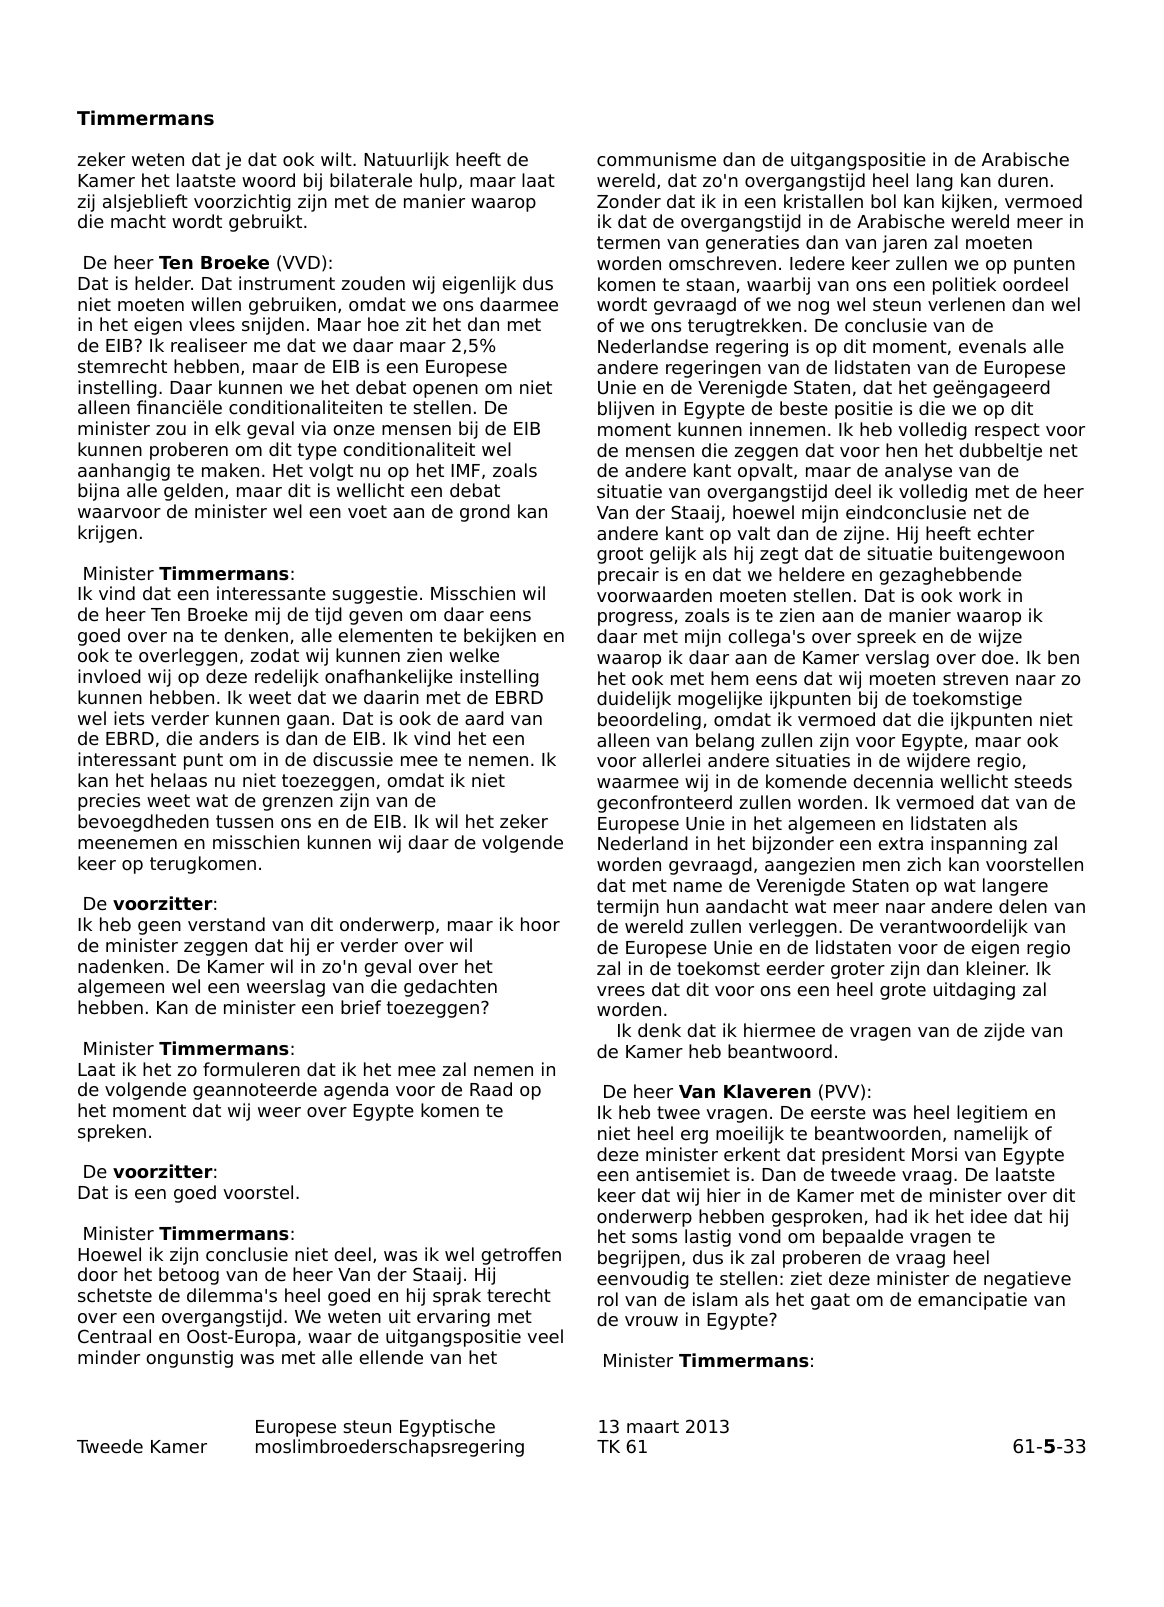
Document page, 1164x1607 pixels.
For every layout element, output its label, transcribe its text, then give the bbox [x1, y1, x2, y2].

text Minister Timmermans: [77, 1224, 567, 1244]
text Hoewel ik zijn conclusie niet deel, was ik wel getroffen door het betoog van de heer Van der Staaij. Hij schetste de dilemma's heel goed en hij sprak terecht over een overgangstijd. We weten uit ervaring met Centraal en Oost-Europa, waar de uitgangspositie veel minder ongunstig was met alle ellende van het [77, 1244, 567, 1369]
text De voorzitter: [77, 894, 567, 915]
text De heer Van Klaveren (PVV): [596, 1082, 1087, 1103]
text Minister Timmermans: [77, 563, 567, 584]
text Laat ik het zo formuleren dat ik het mee zal nemen in de volgende geannoteerde agenda voor de Raad op het moment dat wij weer over Egypte komen te spreken. [77, 1059, 567, 1142]
text Dat is helder. Dat instrument zouden wij eigenlijk dus niet moeten willen gebruiken, omdat we ons daarmee in het eigen vlees snijden. Maar hoe zit het dan met de EIB? Ik realiseer me dat we daar maar 2,5% stemrecht hebben, maar de EIB is een Europese instelling. Daar kunnen we het debat openen om niet alleen financiële conditionaliteiten te stellen. De minister zou in elk geval via onze mensen bij de EIB kunnen proberen om dit type conditionaliteit wel aanhangig te maken. Het volgt nu op het IMF, zoals bijna alle gelden, maar dit is wellicht een debat waarvoor de minister wel een voet aan de grond kan krijgen. [77, 274, 567, 543]
text Ik denk dat ik hiermee de vragen van de zijde van de Kamer heb beantwoord. [596, 1021, 1087, 1062]
text De voorzitter: [77, 1162, 567, 1183]
text zeker weten dat je dat ook wilt. Natuurlijk heeft de Kamer het laatste woord bij bilaterale hulp, maar laat zij alsjeblieft voorzichtig zijn met de manier waarop die macht wordt gebruikt. [77, 150, 567, 233]
text Ik vind dat een interessante suggestie. Misschien wil de heer Ten Broeke mij de tijd geven om daar eens goed over na te denken, alle elementen te bekijken en ook te overleggen, zodat wij kunnen zien welke invloed wij op deze redelijk onafhankelijke instelling kunnen hebben. Ik weet dat we daarin met de EBRD wel iets verder kunnen gaan. Dat is ook de aard van de EBRD, die anders is dan de EIB. Ik vind het een interessant punt om in de discussie mee te nemen. Ik kan het helaas nu niet toezeggen, omdat ik niet precies weet wat de grenzen zijn van de bevoegdheden tussen ons en de EIB. Ik wil het zeker meenemen en misschien kunnen wij daar de volgende keer op terugkomen. [77, 584, 567, 874]
text Dat is een goed voorstel. [77, 1183, 567, 1204]
text De heer Ten Broeke (VVD): [77, 253, 567, 274]
text Minister Timmermans: [596, 1351, 1087, 1372]
text Minister Timmermans: [77, 1039, 567, 1059]
text Ik heb geen verstand van dit onderwerp, maar ik hoor de minister zeggen dat hij er verder over wil nadenken. De Kamer wil in zo'n geval over het algemeen wel een weerslag van die gedachten hebben. Kan de minister een brief toezeggen? [77, 915, 567, 1019]
text communisme dan de uitgangspositie in de Arabische wereld, dat zo'n overgangstijd heel lang kan duren. Zonder dat ik in een kristallen bol kan kijken, vermoed ik dat de overgangstijd in de Arabische wereld meer in termen van generaties dan van jaren zal moeten worden omschreven. Iedere keer zullen we op punten komen te staan, waarbij van ons een politiek oordeel wordt gevraagd of we nog wel steun verlenen dan wel of we ons terugtrekken. De conclusie van de Nederlandse regering is op dit moment, evenals alle andere regeringen van de lidstaten van de Europese Unie en de Verenigde Staten, dat het geëngageerd blijven in Egypte de beste positie is die we op dit moment kunnen innemen. Ik heb volledig respect voor de mensen die zeggen dat voor hen het dubbeltje net de andere kant opvalt, maar de analyse van de situatie van overgangstijd deel ik volledig met de heer Van der Staaij, hoewel mijn eindconclusie net de andere kant op valt dan de zijne. Hij heeft echter groot gelijk als hij zegt dat de situatie buitengewoon precair is en dat we heldere en gezaghebbende voorwaarden moeten stellen. Dat is ook work in progress, zoals is te zien aan de manier waarop ik daar met mijn collega's over spreek en de wijze waarop ik daar aan de Kamer verslag over doe. Ik ben het ook met hem eens dat wij moeten streven naar zo duidelijk mogelijke ijkpunten bij de toekomstige beoordeling, omdat ik vermoed dat die ijkpunten niet alleen van belang zullen zijn voor Egypte, maar ook voor allerlei andere situaties in de wijdere regio, waarmee wij in de komende decennia wellicht steeds geconfronteerd zullen worden. Ik vermoed dat van de Europese Unie in het algemeen en lidstaten als Nederland in het bijzonder een extra inspanning zal worden gevraagd, aangezien men zich kan voorstellen dat met name de Verenigde Staten op wat langere termijn hun aandacht wat meer naar andere delen van de wereld zullen verleggen. De verantwoordelijk van de Europese Unie en de lidstaten voor de eigen regio zal in de toekomst eerder groter zijn dan kleiner. Ik vrees dat dit voor ons een heel grote uitdaging zal worden. [596, 150, 1087, 1021]
text Ik heb twee vragen. De eerste was heel legitiem en niet heel erg moeilijk te beantwoorden, namelijk of deze minister erkent dat president Morsi van Egypte een antisemiet is. Dan de tweede vraag. De laatste keer dat wij hier in de Kamer met de minister over dit onderwerp hebben gesproken, had ik het idee dat hij het soms lastig vond om bepaalde vragen te begrijpen, dus ik zal proberen de vraag heel eenvoudig te stellen: ziet deze minister de negatieve rol van de islam als het gaat om de emancipatie van de vrouw in Egypte? [596, 1103, 1087, 1331]
